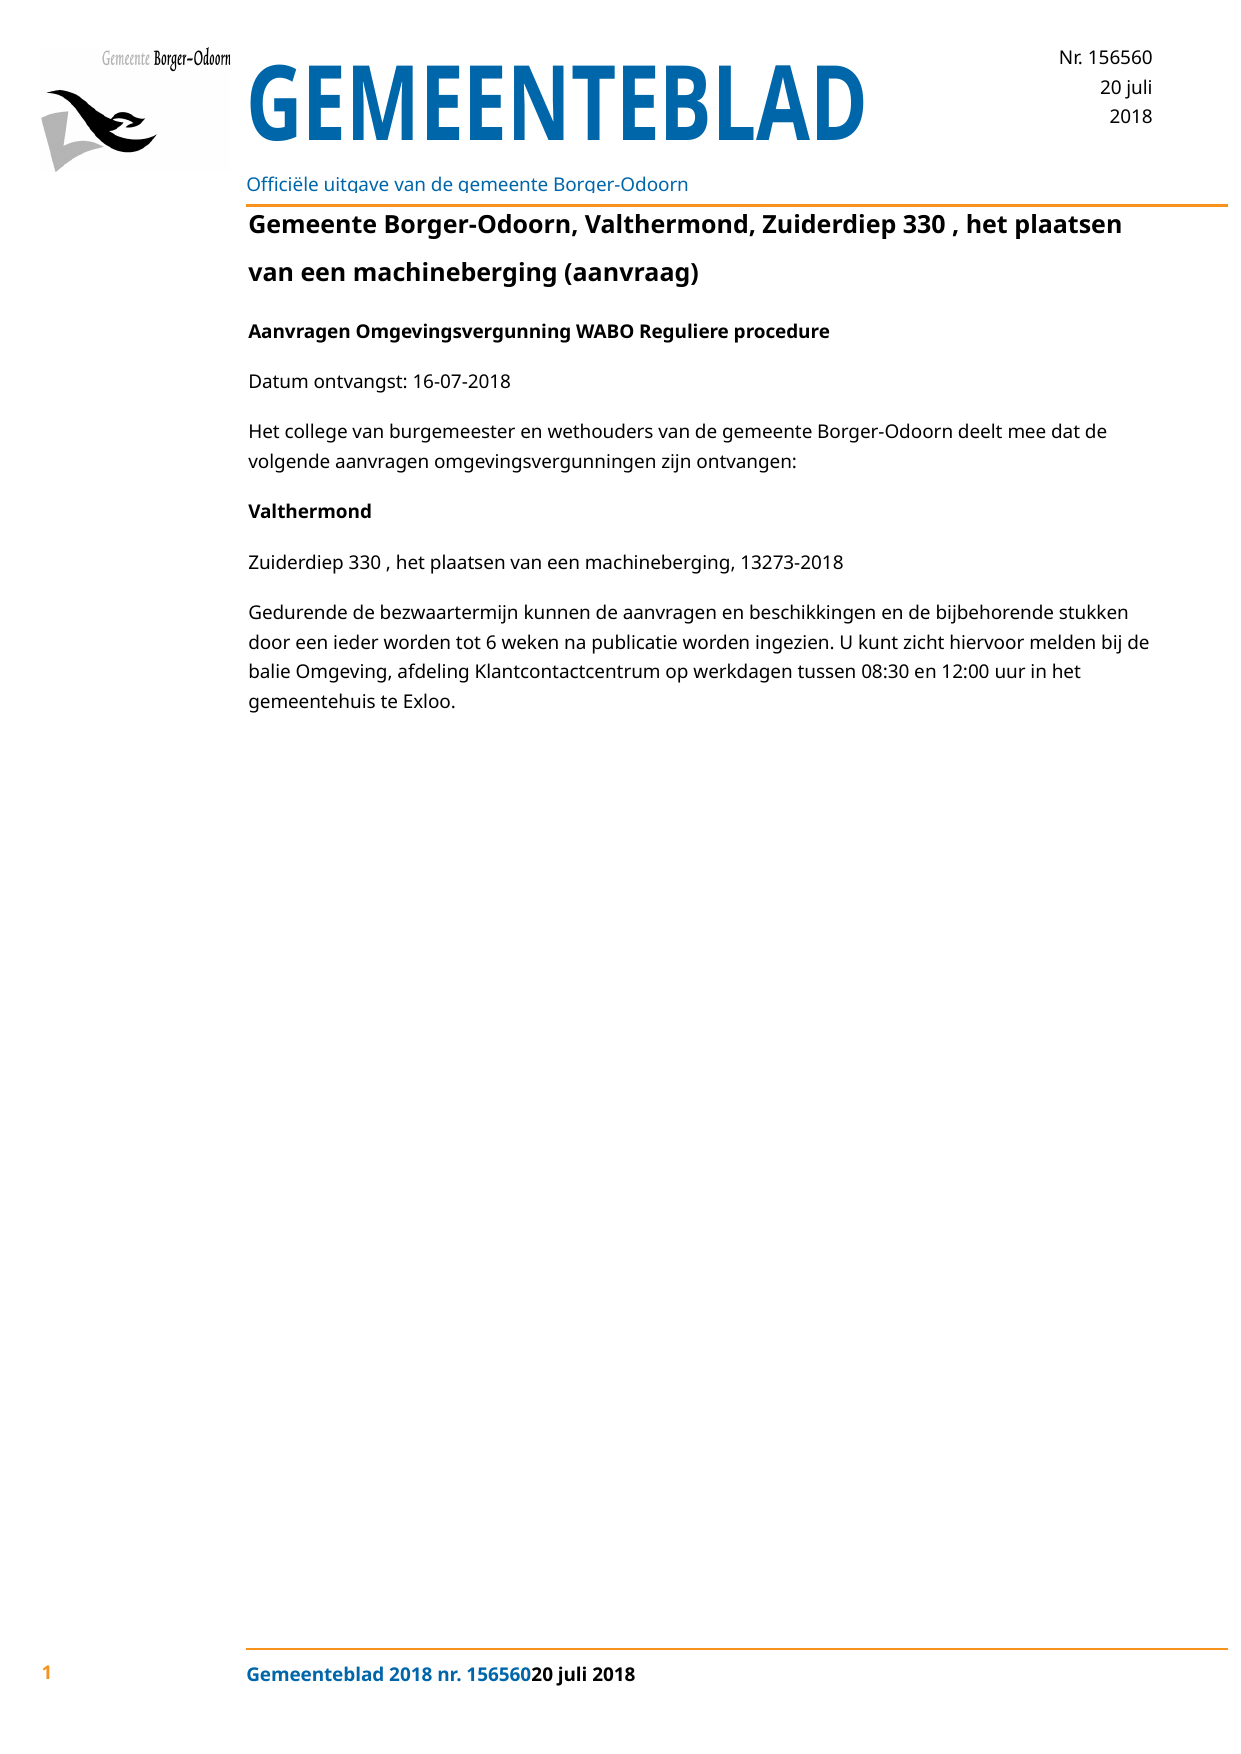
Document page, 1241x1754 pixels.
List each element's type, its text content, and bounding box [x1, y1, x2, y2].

text Datum ontvangst: 16-07-2018 [248, 368, 1152, 394]
text Zuiderdiep 330 , het plaatsen van een machineberging, 13273-2018 [248, 549, 1152, 575]
text Het college van burgemeester en wethouders van de gemeente Borger-Odoorn deelt mee dat de volgende aanvragen omgevingsvergunningen zijn ontvangen: [248, 419, 1152, 474]
text Aanvragen Omgevingsvergunning WABO Reguliere procedure [248, 318, 1152, 344]
text Gedurende de bezwaartermijn kunnen de aanvragen en beschikkingen en de bijbehorende stukken door een ieder worden tot 6 weken na publicatie worden ingezien. U kunt zicht hiervoor melden bij de balie Omgeving, afdeling Klantcontactcentrum op werkdagen tussen 08:30 en 12:00 uur in het gemeentehuis te Exloo. [248, 599, 1152, 714]
text Gemeente Borger-Odoorn, Valthermond, Zuiderdiep 330 , het plaatsen van een machineberging (aanvraag) [248, 207, 1152, 288]
picture [41, 47, 231, 172]
text Valthermond [248, 499, 1152, 524]
